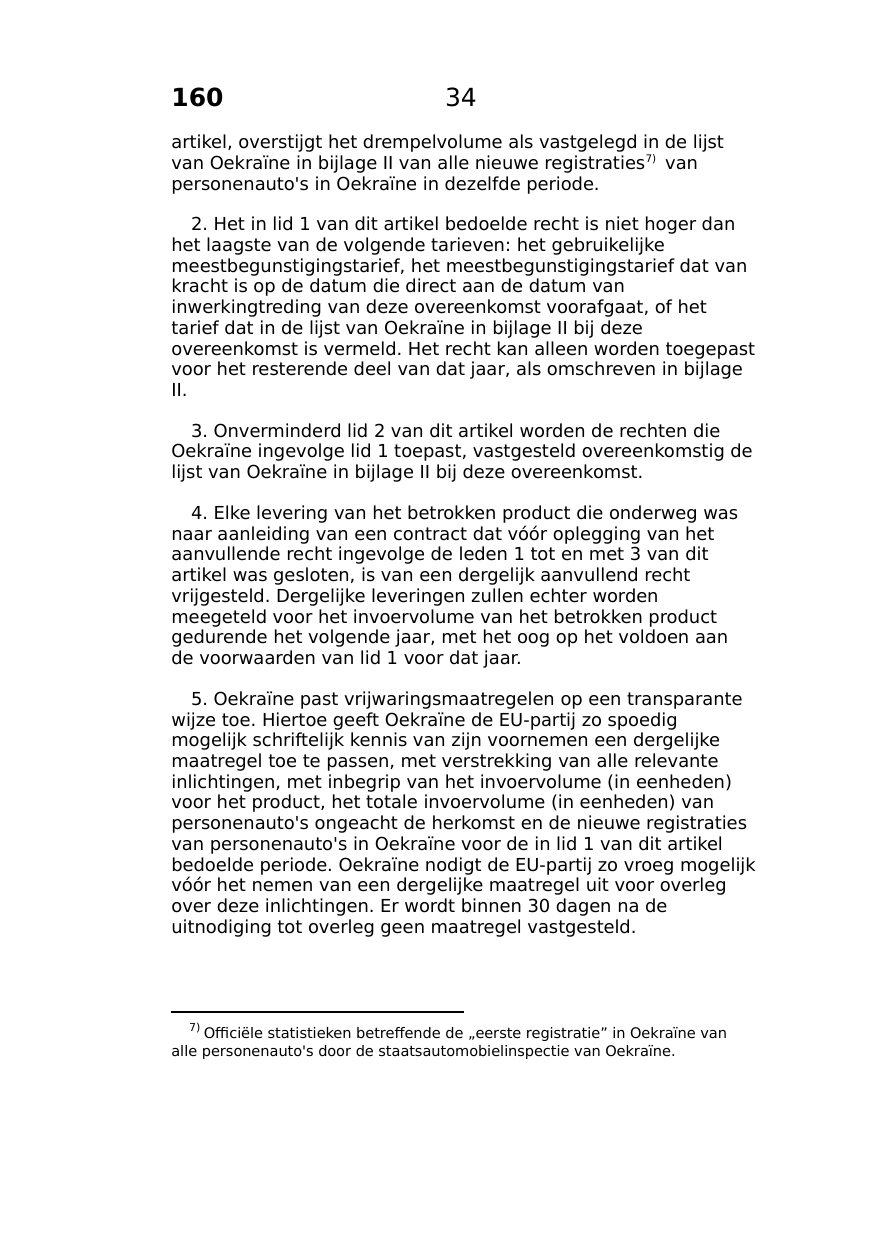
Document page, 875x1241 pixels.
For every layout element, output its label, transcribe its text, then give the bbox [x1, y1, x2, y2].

text 2. Het in lid 1 van dit artikel bedoelde recht is niet hoger dan het laagste van de volgende tarieven: het gebruikelijke meestbegunstigingstarief, het meestbegunstigingstarief dat van kracht is op de datum die direct aan de datum van inwerkingtreding van deze overeenkomst voorafgaat, of het tarief dat in de lijst van Oekraïne in bijlage II bij deze overeenkomst is vermeld. Het recht kan alleen worden toegepast voor het resterende deel van dat jaar, als omschreven in bijlage II. [171, 214, 756, 401]
text 4. Elke levering van het betrokken product die onderweg was naar aanleiding van een contract dat vóór oplegging van het aanvullende recht ingevolge de leden 1 tot en met 3 van dit artikel was gesloten, is van een dergelijk aanvullend recht vrijgesteld. Dergelijke leveringen zullen echter worden meegeteld voor het invoervolume van het betrokken product gedurende het volgende jaar, met het oog op het voldoen aan de voorwaarden van lid 1 voor dat jaar. [171, 503, 756, 669]
text artikel, overstijgt het drempelvolume als vastgelegd in de lijst van Oekraïne in bijlage II van alle nieuwe registraties van personenauto's in Oekraïne in dezelfde periode. [171, 132, 756, 194]
text 5. Oekraïne past vrijwaringsmaatregelen op een transparante wijze toe. Hiertoe geeft Oekraïne de EU-partij zo spoedig mogelijk schriftelijk kennis van zijn voornemen een dergelijke maatregel toe te passen, met verstrekking van alle relevante inlichtingen, met inbegrip van het invoervolume (in eenheden) voor het product, het totale invoervolume (in eenheden) van personenauto's ongeacht de herkomst en de nieuwe registraties van personenauto's in Oekraïne voor de in lid 1 van dit artikel bedoelde periode. Oekraïne nodigt de EU-partij zo vroeg mogelijk vóór het nemen van een dergelijke maatregel uit voor overleg over deze inlichtingen. Er wordt binnen 30 dagen na de uitnodiging tot overleg geen maatregel vastgesteld. [171, 689, 756, 937]
text 3. Onverminderd lid 2 van dit artikel worden de rechten die Oekraïne ingevolge lid 1 toepast, vastgesteld overeenkomstig de lijst van Oekraïne in bijlage II bij deze overeenkomst. [171, 421, 756, 483]
text Officiële statistieken betreffende de „eerste registratie” in Oekraïne van alle personenauto's door de staatsautomobielinspectie van Oekraïne. [171, 1021, 756, 1060]
